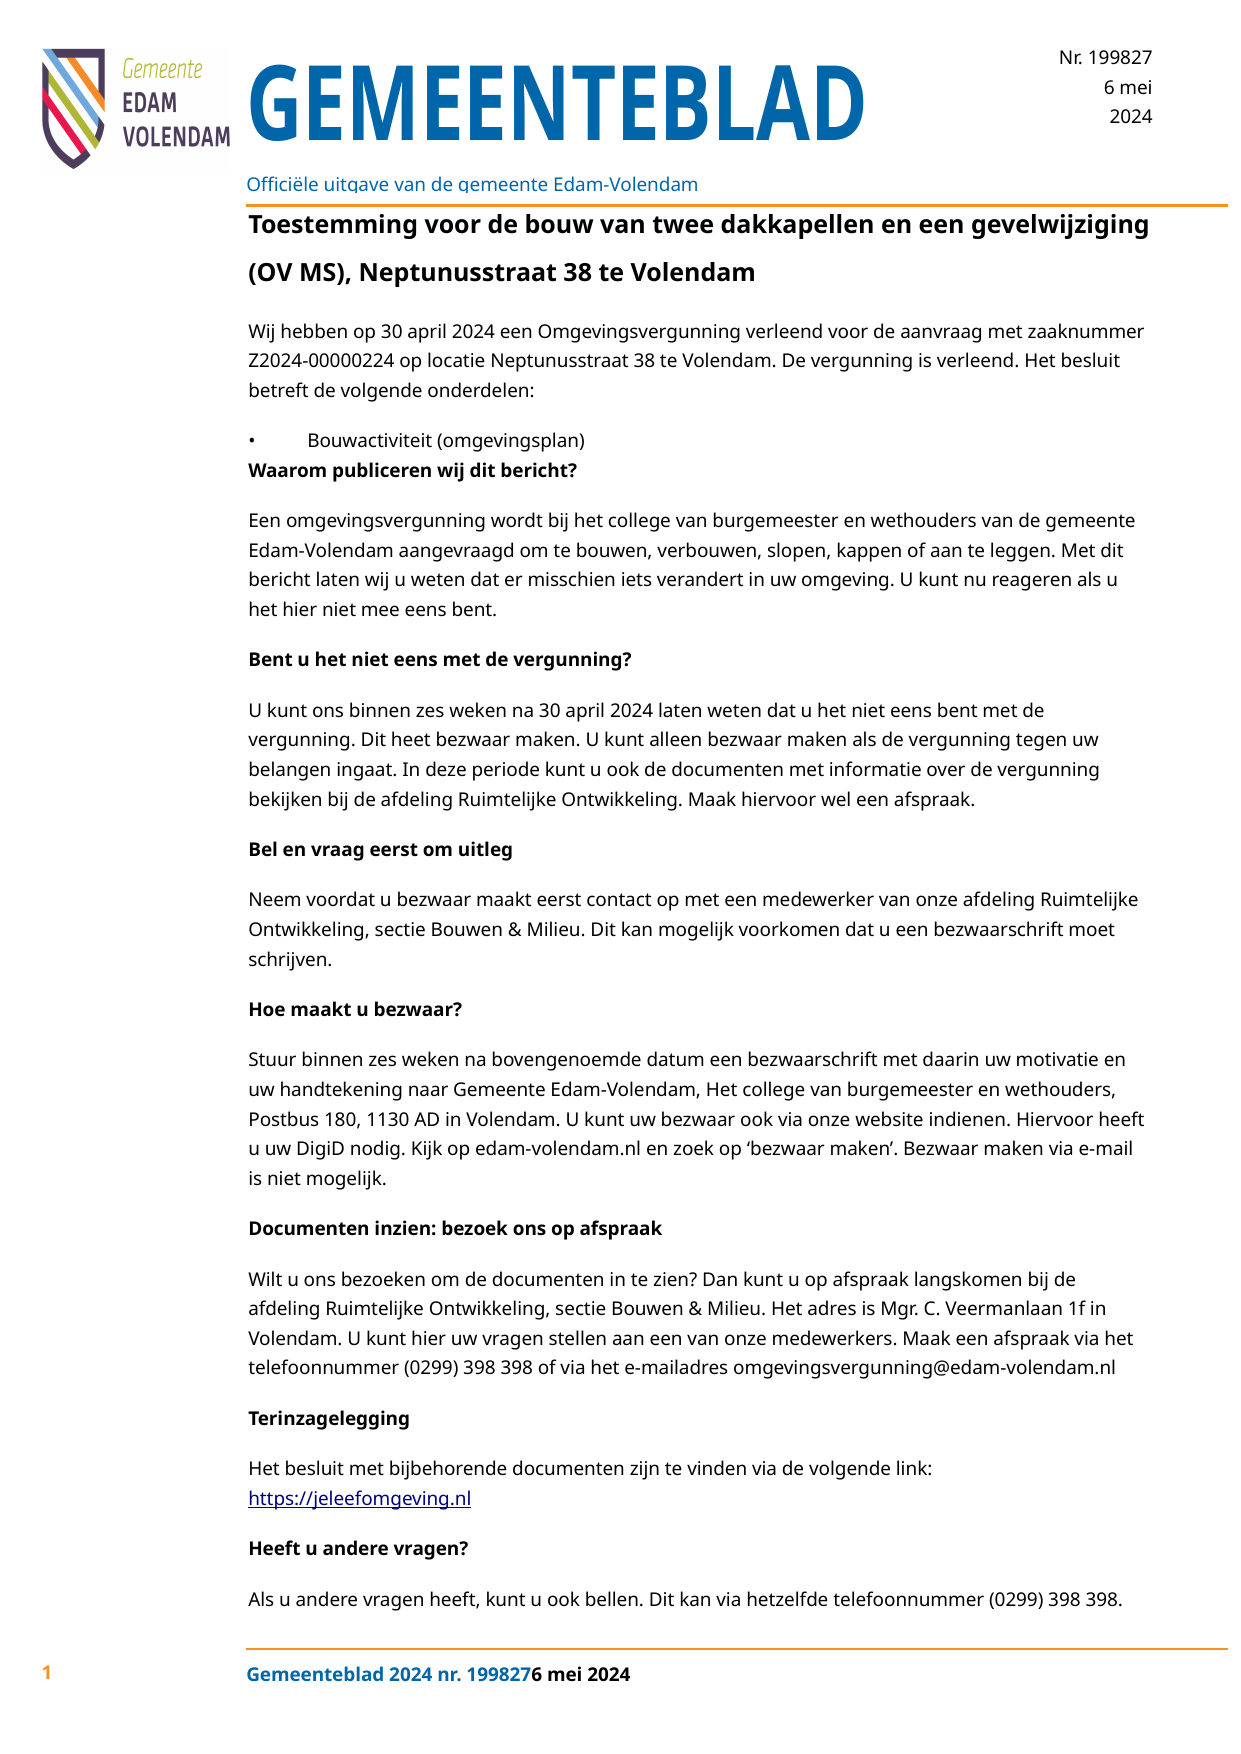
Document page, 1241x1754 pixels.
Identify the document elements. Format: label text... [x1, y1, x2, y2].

text Documenten inzien: bezoek ons op afspraak [248, 1215, 1152, 1241]
text Een omgevingsvergunning wordt bij het college van burgemeester en wethouders van de gemeente Edam-Volendam aangevraagd om te bouwen, verbouwen, slopen, kappen of aan te leggen. Met dit bericht laten wij u weten dat er misschien iets verandert in uw omgeving. U kunt nu reageren als u het hier niet mee eens bent. [248, 507, 1152, 622]
text U kunt ons binnen zes weken na 30 april 2024 laten weten dat u het niet eens bent met de vergunning. Dit heet bezwaar maken. U kunt alleen bezwaar maken als de vergunning tegen uw belangen ingaat. In deze periode kunt u ook de documenten met informatie over de vergunning bekijken bij de afdeling Ruimtelijke Ontwikkeling. Maak hiervoor wel een afspraak. [248, 697, 1152, 812]
text Toestemming voor de bouw van twee dakkapellen en een gevelwijziging (OV MS), Neptunusstraat 38 te Volendam [248, 207, 1152, 288]
text Stuur binnen zes weken na bovengenoemde datum een bezwaarschrift met daarin uw motivatie en uw handtekening naar Gemeente Edam-Volendam, Het college van burgemeester en wethouders, Postbus 180, 1130 AD in Volendam. U kunt uw bezwaar ook via onze website indienen. Hiervoor heeft u uw DigiD nodig. Kijk op edam-volendam.nl en zoek op ‘bezwaar maken’. Bezwaar maken via e-mail is niet mogelijk. [248, 1047, 1152, 1191]
text Waarom publiceren wij dit bericht? [248, 457, 1152, 483]
text Terinzagelegging [248, 1405, 1152, 1431]
text Heeft u andere vragen? [248, 1535, 1152, 1561]
picture [41, 47, 231, 172]
text Neem voordat u bezwaar maakt eerst contact op met een medewerker van onze afdeling Ruimtelijke Ontwikkeling, sectie Bouwen & Milieu. Dit kan mogelijk voorkomen dat u een bezwaarschrift moet schrijven. [248, 887, 1152, 972]
list Bouwactiviteit (omgevingsplan) [248, 427, 1152, 453]
text Bent u het niet eens met de vergunning? [248, 647, 1152, 672]
text Bel en vraag eerst om uitleg [248, 836, 1152, 862]
text Het besluit met bijbehorende documenten zijn te vinden via de volgende link: https://jeleefomgeving.nl [248, 1455, 1152, 1511]
text Als u andere vragen heeft, kunt u ook bellen. Dit kan via hetzelfde telefoonnummer (0299) 398 398. [248, 1586, 1152, 1612]
text Hoe maakt u bezwaar? [248, 996, 1152, 1022]
text Wij hebben op 30 april 2024 een Omgevingsvergunning verleend voor de aanvraag met zaaknummer Z2024-00000224 op locatie Neptunusstraat 38 te Volendam. De vergunning is verleend. Het besluit betreft de volgende onderdelen: [248, 318, 1152, 403]
text Wilt u ons bezoeken om de documenten in te zien? Dan kunt u op afspraak langskomen bij de afdeling Ruimtelijke Ontwikkeling, sectie Bouwen & Milieu. Het adres is Mgr. C. Veermanlaan 1f in Volendam. U kunt hier uw vragen stellen aan een van onze medewerkers. Maak een afspraak via het telefoonnummer (0299) 398 398 of via het e-mailadres omgevingsvergunning@edam-volendam.nl [248, 1266, 1152, 1380]
